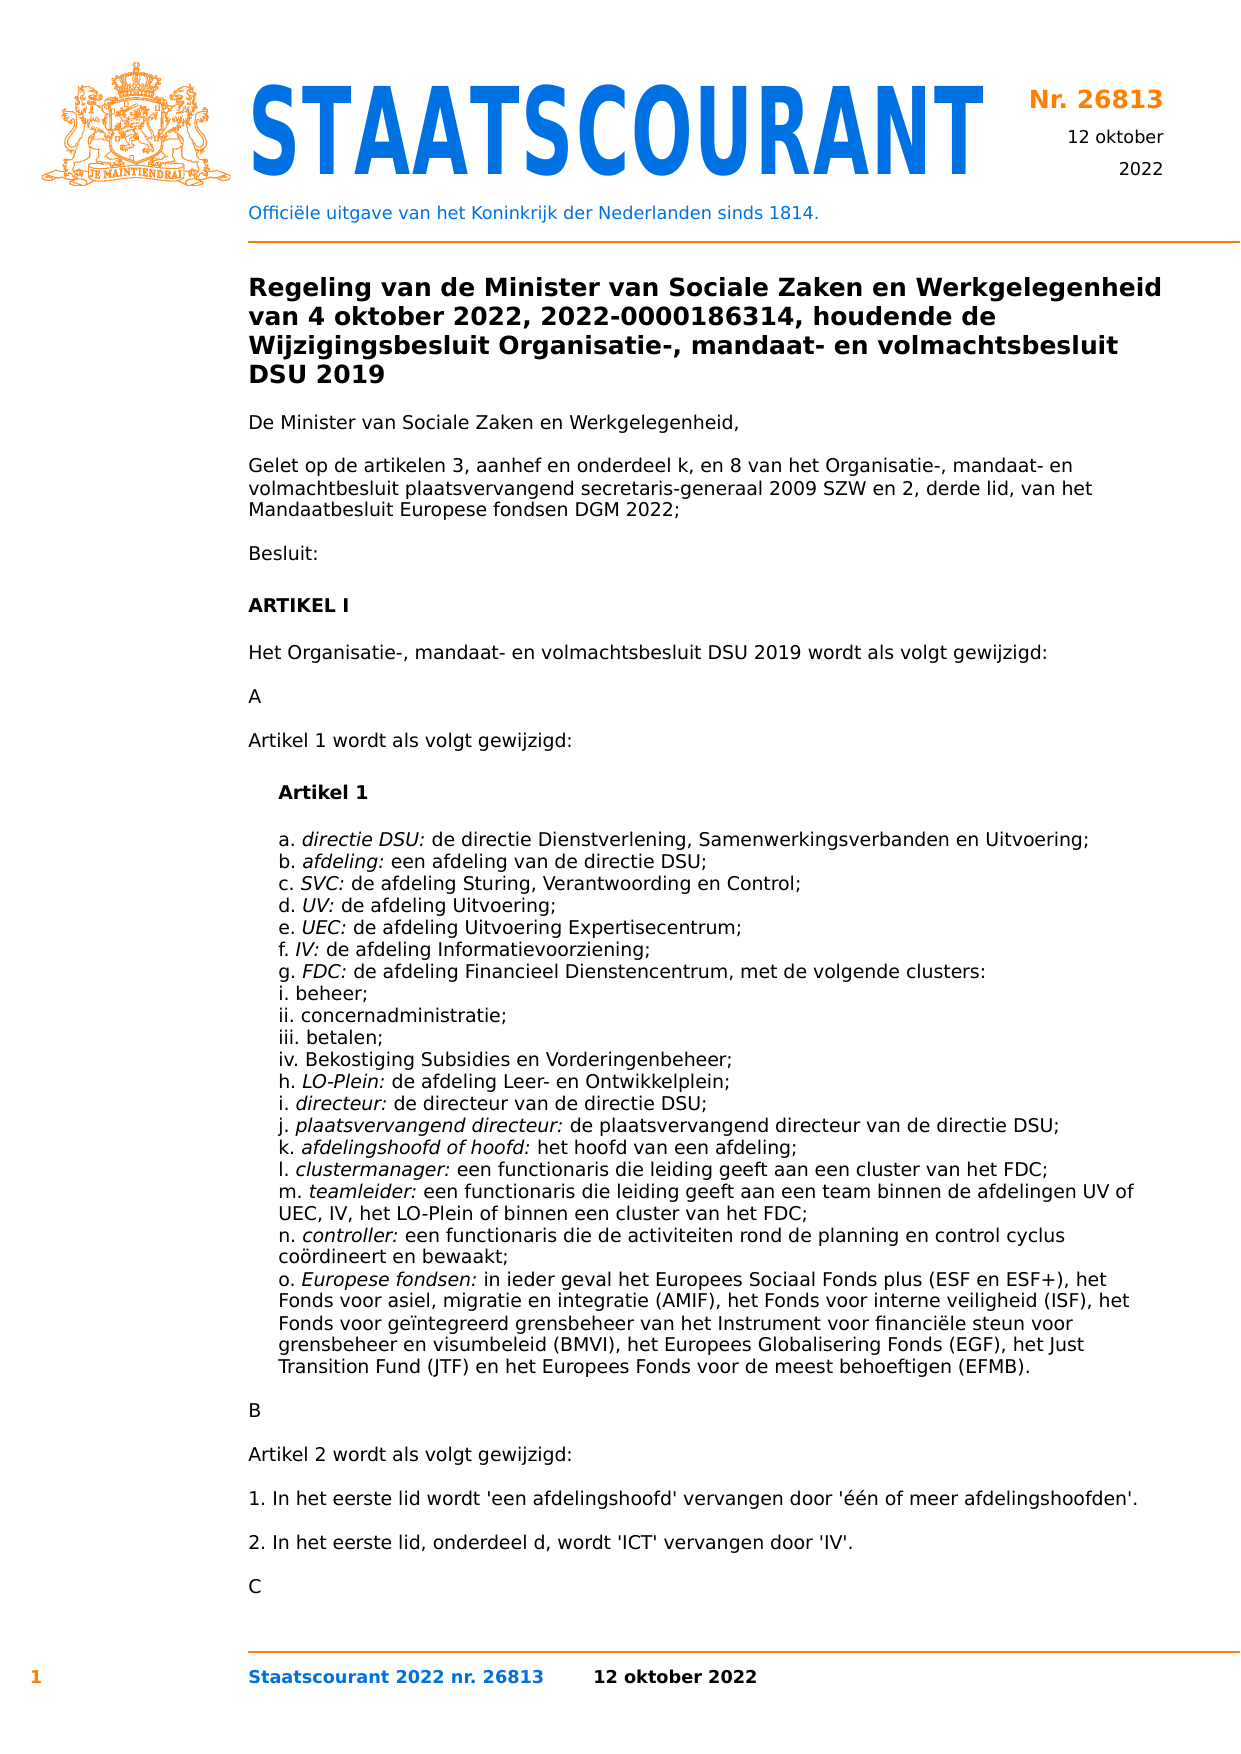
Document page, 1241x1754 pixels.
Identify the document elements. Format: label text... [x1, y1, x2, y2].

text Artikel 2 wordt als volgt gewijzigd: [248, 1444, 1163, 1466]
subtitle Artikel 1 [278, 782, 1163, 804]
text n. controller: een functionaris die de activiteiten rond de planning en control cyclus coördineert en bewaakt; [278, 1224, 1163, 1268]
table_cell 12 oktober [998, 121, 1240, 153]
text Artikel 1 wordt als volgt gewijzigd: [248, 730, 1163, 752]
text De Minister van Sociale Zaken en Werkgelegenheid, [248, 412, 1163, 433]
text 1. In het eerste lid wordt 'een afdelingshoofd' vervangen door 'één of meer afdelingshoofden'. [248, 1488, 1163, 1510]
text j. plaatsvervangend directeur: de plaatsvervangend directeur van de directie DSU; [278, 1114, 1163, 1137]
table_header STAATSCOURANT [248, 62, 998, 203]
text Gelet op de artikelen 3, aanhef en onderdeel k, en 8 van het Organisatie-, mandaat- en volmachtbesluit plaatsvervangend secretaris-generaal 2009 SZW en 2, derde lid, van het Mandaatbesluit Europese fondsen DGM 2022; [248, 455, 1163, 521]
text h. LO-Plein: de afdeling Leer- en Ontwikkelplein; [278, 1071, 1163, 1093]
text ii. concernadministratie; [278, 1005, 1163, 1027]
text a. directie DSU: de directie Dienstverlening, Samenwerkingsverbanden en Uitvoering; [278, 829, 1163, 851]
table_header [25, 62, 248, 241]
text C [248, 1576, 1163, 1598]
table_header Nr. 26813 [998, 62, 1240, 121]
text i. directeur: de directeur van de directie DSU; [278, 1093, 1163, 1114]
text A [248, 686, 1163, 708]
subtitle ARTIKEL I [248, 595, 1163, 617]
text i. beheer; [278, 983, 1163, 1005]
text l. clustermanager: een functionaris die leiding geeft aan een cluster van het FDC; [278, 1158, 1163, 1181]
text iii. betalen; [278, 1027, 1163, 1049]
table_cell Officiële uitgave van het Koninkrijk der Nederlanden sinds 1814. [248, 203, 1240, 241]
text f. IV: de afdeling Informatievoorziening; [278, 939, 1163, 961]
subtitle Regeling van de Minister van Sociale Zaken en Werkgelegenheid van 4 oktober 2022, 2022-0000186314, houdende de Wijzigingsbesluit Organisatie-, mandaat- en volmachtsbesluit DSU 2019 [248, 273, 1163, 390]
table_cell 2022 [998, 153, 1240, 203]
text 2. In het eerste lid, onderdeel d, wordt 'ICT' vervangen door 'IV'. [248, 1532, 1163, 1554]
text d. UV: de afdeling Uitvoering; [278, 895, 1163, 917]
text g. FDC: de afdeling Financieel Dienstencentrum, met de volgende clusters: [278, 961, 1163, 983]
text k. afdelingshoofd of hoofd: het hoofd van een afdeling; [278, 1137, 1163, 1158]
text Het Organisatie-, mandaat- en volmachtsbesluit DSU 2019 wordt als volgt gewijzigd: [248, 642, 1163, 664]
text B [248, 1400, 1163, 1422]
text o. Europese fondsen: in ieder geval het Europees Sociaal Fonds plus (ESF en ESF+), het Fonds voor asiel, migratie en integratie (AMIF), het Fonds voor interne veiligheid (ISF), het Fonds voor geïntegreerd grensbeheer van het Instrument voor financiële steun voor grensbeheer en visumbeleid (BMVI), het Europees Globalisering Fonds (EGF), het Just Transition Fund (JTF) en het Europees Fonds voor de meest behoeftigen (EFMB). [278, 1268, 1163, 1378]
text Besluit: [248, 543, 1163, 565]
text m. teamleider: een functionaris die leiding geeft aan een team binnen de afdelingen UV of UEC, IV, het LO-Plein of binnen een cluster van het FDC; [278, 1181, 1163, 1224]
text b. afdeling: een afdeling van de directie DSU; [278, 851, 1163, 873]
text iv. Bekostiging Subsidies en Vorderingenbeheer; [278, 1049, 1163, 1071]
picture [41, 62, 231, 186]
text c. SVC: de afdeling Sturing, Verantwoording en Control; [278, 873, 1163, 895]
text e. UEC: de afdeling Uitvoering Expertisecentrum; [278, 917, 1163, 939]
